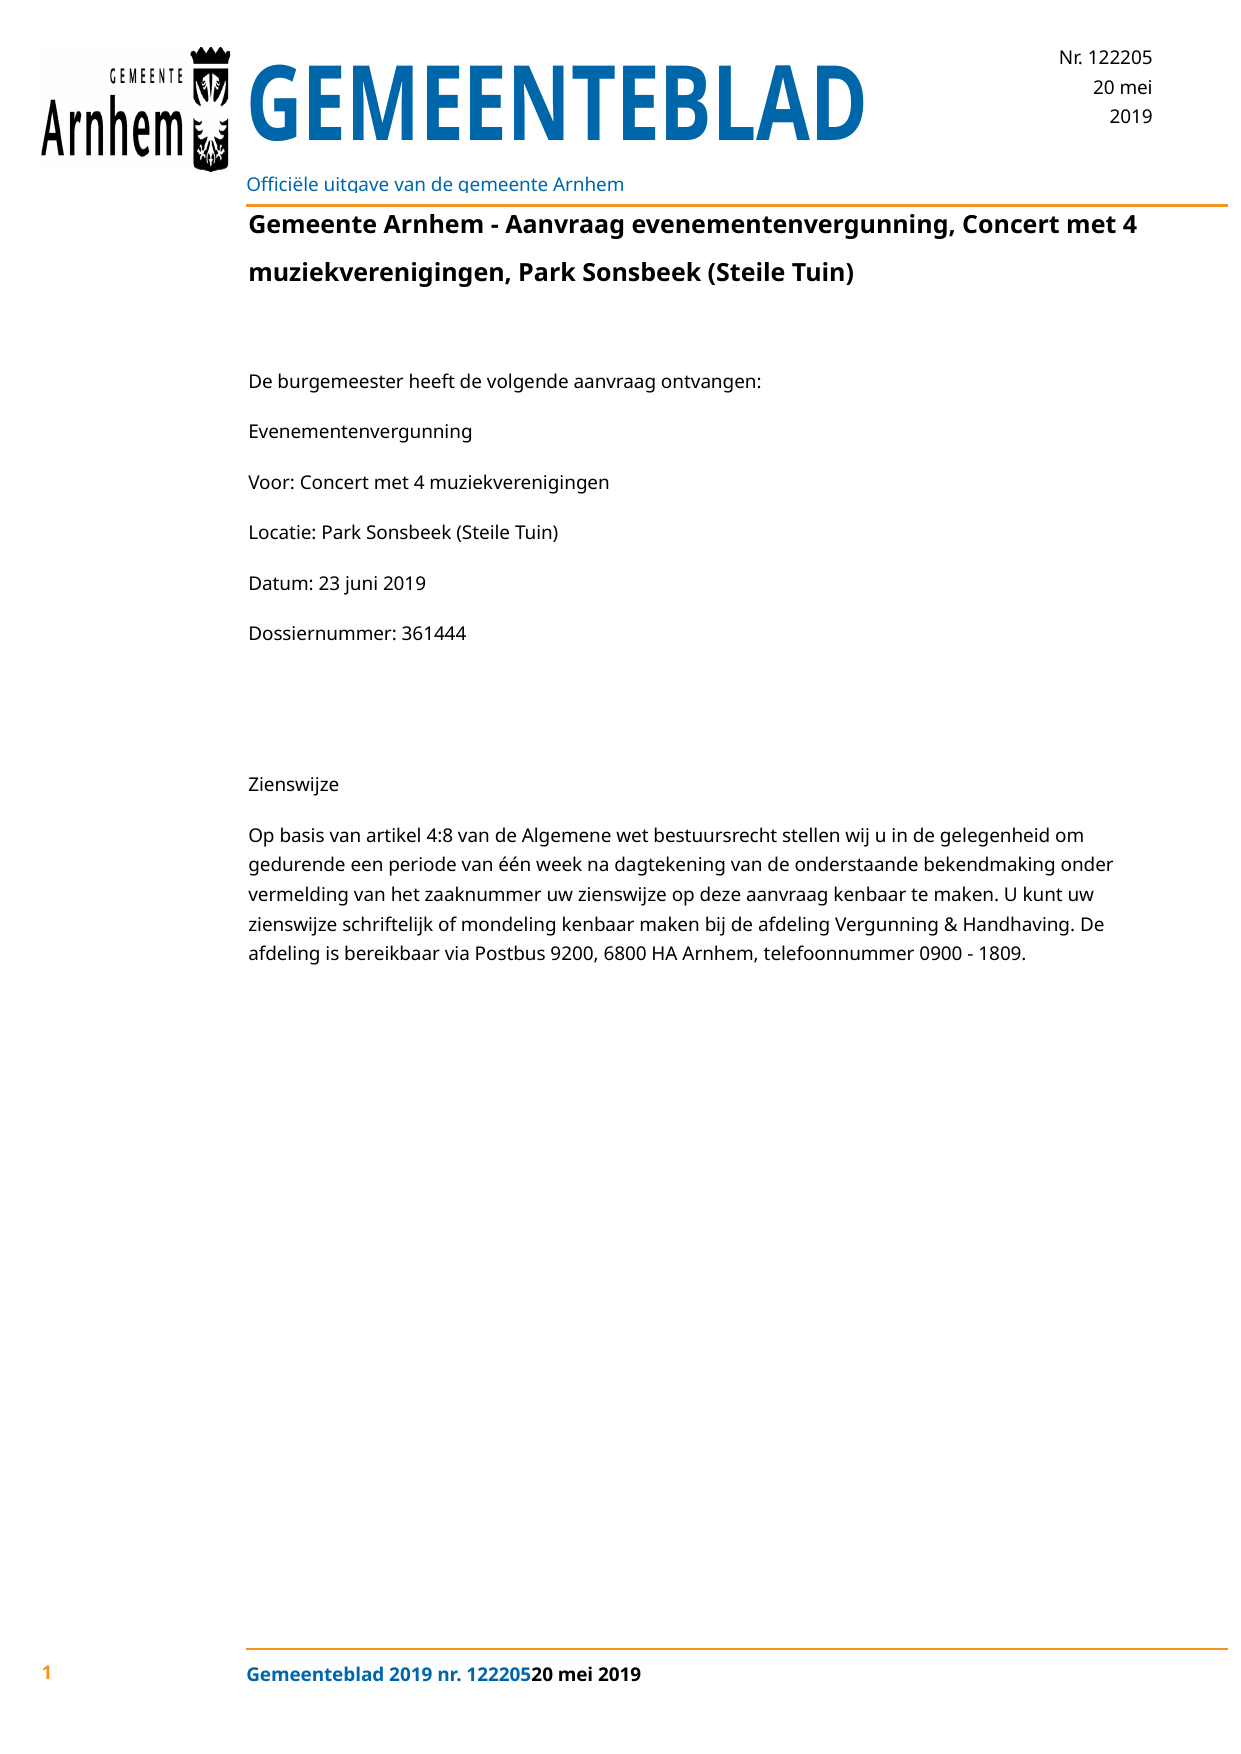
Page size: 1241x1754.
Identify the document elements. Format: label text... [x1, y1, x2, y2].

text Dossiernummer: 361444 [248, 620, 1152, 646]
text De burgemeester heeft de volgende aanvraag ontvangen: [248, 368, 1152, 394]
text Op basis van artikel 4:8 van de Algemene wet bestuursrecht stellen wij u in de gelegenheid om gedurende een periode van één week na dagtekening van de onderstaande bekendmaking onder vermelding van het zaaknummer uw zienswijze op deze aanvraag kenbaar te maken. U kunt uw zienswijze schriftelijk of mondeling kenbaar maken bij de afdeling Vergunning & Handhaving. De afdeling is bereikbaar via Postbus 9200, 6800 HA Arnhem, telefoonnummer 0900 - 1809. [248, 822, 1152, 966]
text Evenementenvergunning [248, 419, 1152, 444]
picture [41, 47, 231, 172]
text Zienswijze [248, 772, 1152, 797]
text Datum: 23 juni 2019 [248, 570, 1152, 596]
text Locatie: Park Sonsbeek (Steile Tuin) [248, 519, 1152, 545]
text Gemeente Arnhem - Aanvraag evenementenvergunning, Concert met 4 muziekverenigingen, Park Sonsbeek (Steile Tuin) [248, 207, 1152, 288]
text Voor: Concert met 4 muziekverenigingen [248, 469, 1152, 495]
